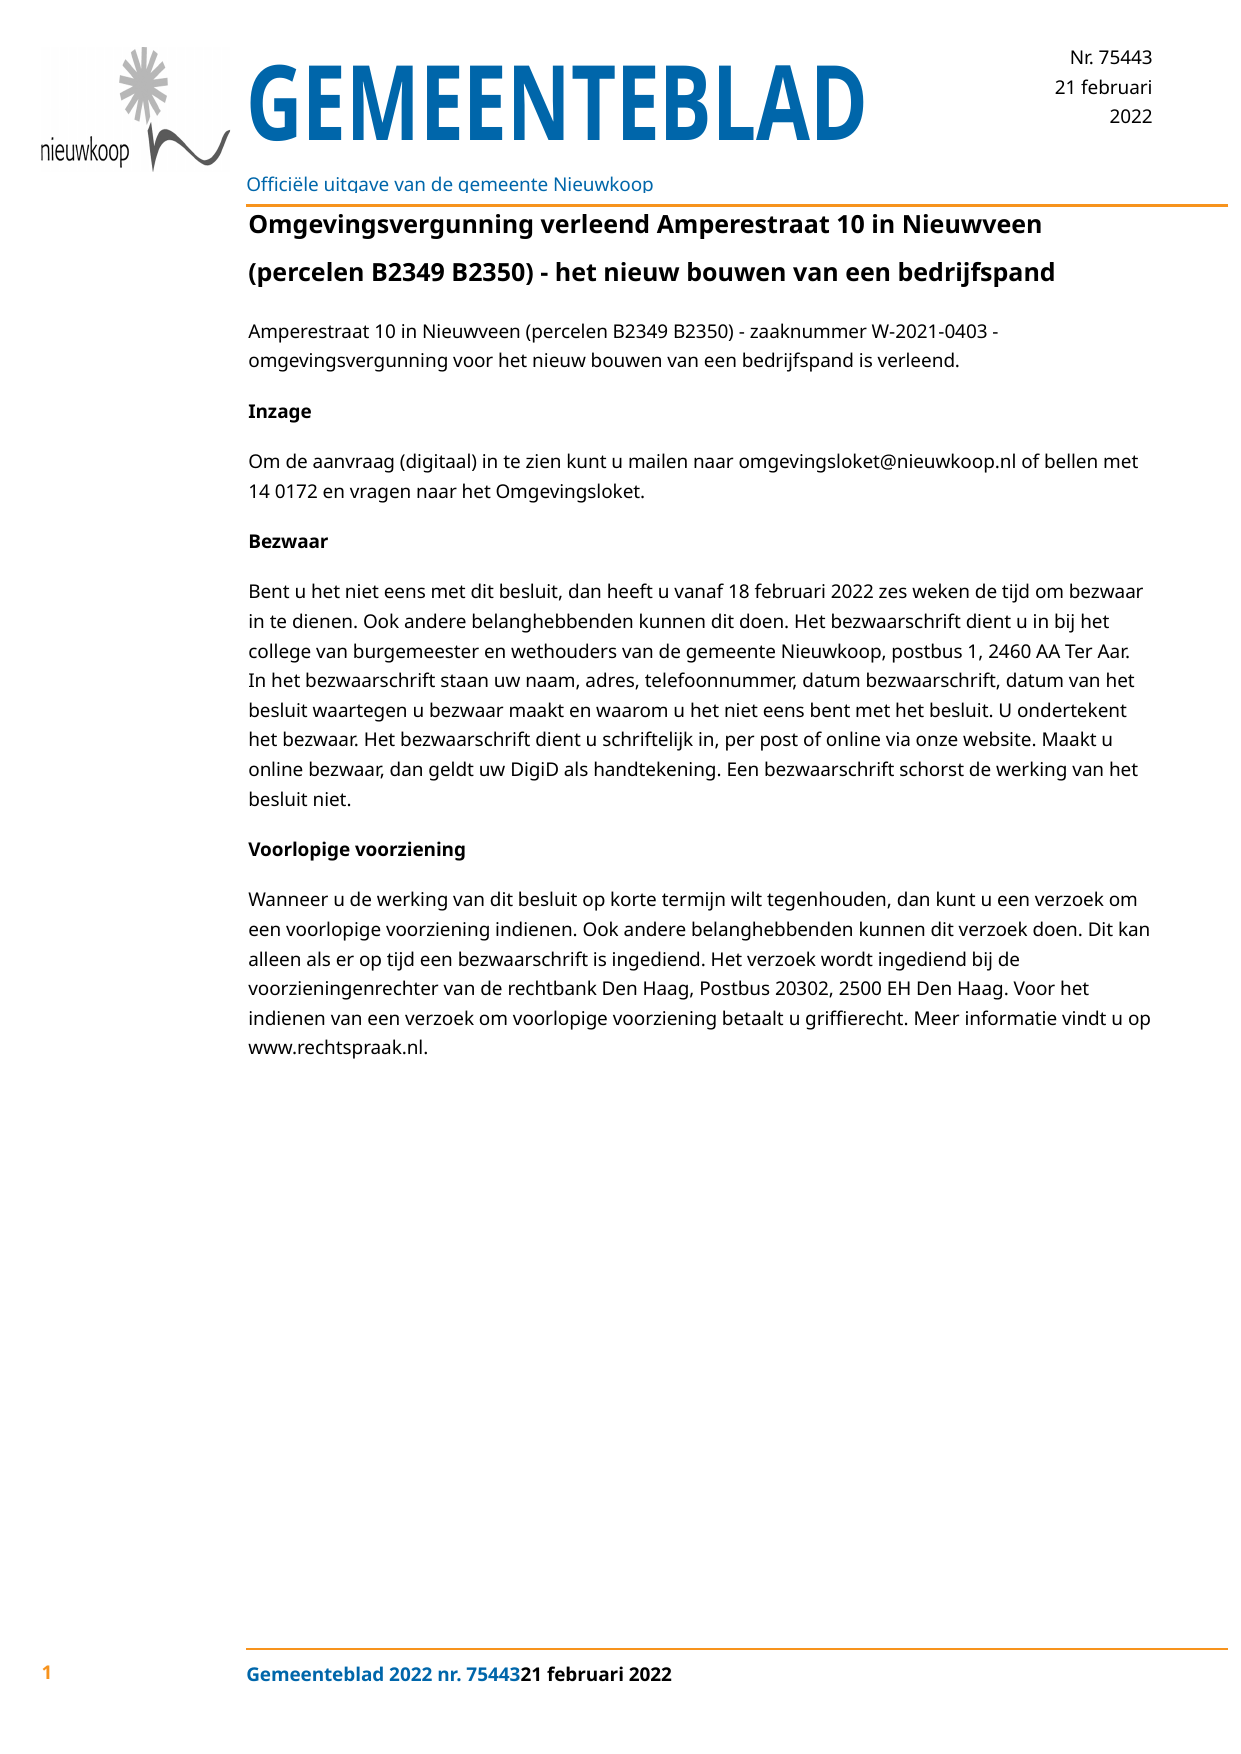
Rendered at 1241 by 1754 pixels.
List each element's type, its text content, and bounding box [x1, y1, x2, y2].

text Amperestraat 10 in Nieuwveen (percelen B2349 B2350) - zaaknummer W-2021-0403 - omgevingsvergunning voor het nieuw bouwen van een bedrijfspand is verleend. [248, 318, 1152, 373]
text Voorlopige voorziening [248, 836, 1152, 862]
text Wanneer u de werking van dit besluit op korte termijn wilt tegenhouden, dan kunt u een verzoek om een voorlopige voorziening indienen. Ook andere belanghebbenden kunnen dit verzoek doen. Dit kan alleen als er op tijd een bezwaarschrift is ingediend. Het verzoek wordt ingediend bij de voorzieningenrechter van de rechtbank Den Haag, Postbus 20302, 2500 EH Den Haag. Voor het indienen van een verzoek om voorlopige voorziening betaalt u griffierecht. Meer informatie vindt u op www.rechtspraak.nl. [248, 887, 1152, 1060]
text Omgevingsvergunning verleend Amperestraat 10 in Nieuwveen (percelen B2349 B2350) - het nieuw bouwen van een bedrijfspand [248, 207, 1152, 288]
text Inzage [248, 398, 1152, 424]
text Bezwaar [248, 528, 1152, 554]
text Bent u het niet eens met dit besluit, dan heeft u vanaf 18 februari 2022 zes weken de tijd om bezwaar in te dienen. Ook andere belanghebbenden kunnen dit doen. Het bezwaarschrift dient u in bij het college van burgemeester en wethouders van de gemeente Nieuwkoop, postbus 1, 2460 AA Ter Aar. In het bezwaarschrift staan uw naam, adres, telefoonnummer, datum bezwaarschrift, datum van het besluit waartegen u bezwaar maakt en waarom u het niet eens bent met het besluit. U ondertekent het bezwaar. Het bezwaarschrift dient u schriftelijk in, per post of online via onze website. Maakt u online bezwaar, dan geldt uw DigiD als handtekening. Een bezwaarschrift schorst de werking van het besluit niet. [248, 579, 1152, 812]
picture [41, 47, 231, 172]
text Om de aanvraag (digitaal) in te zien kunt u mailen naar omgevingsloket@nieuwkoop.nl of bellen met 14 0172 en vragen naar het Omgevingsloket. [248, 448, 1152, 504]
